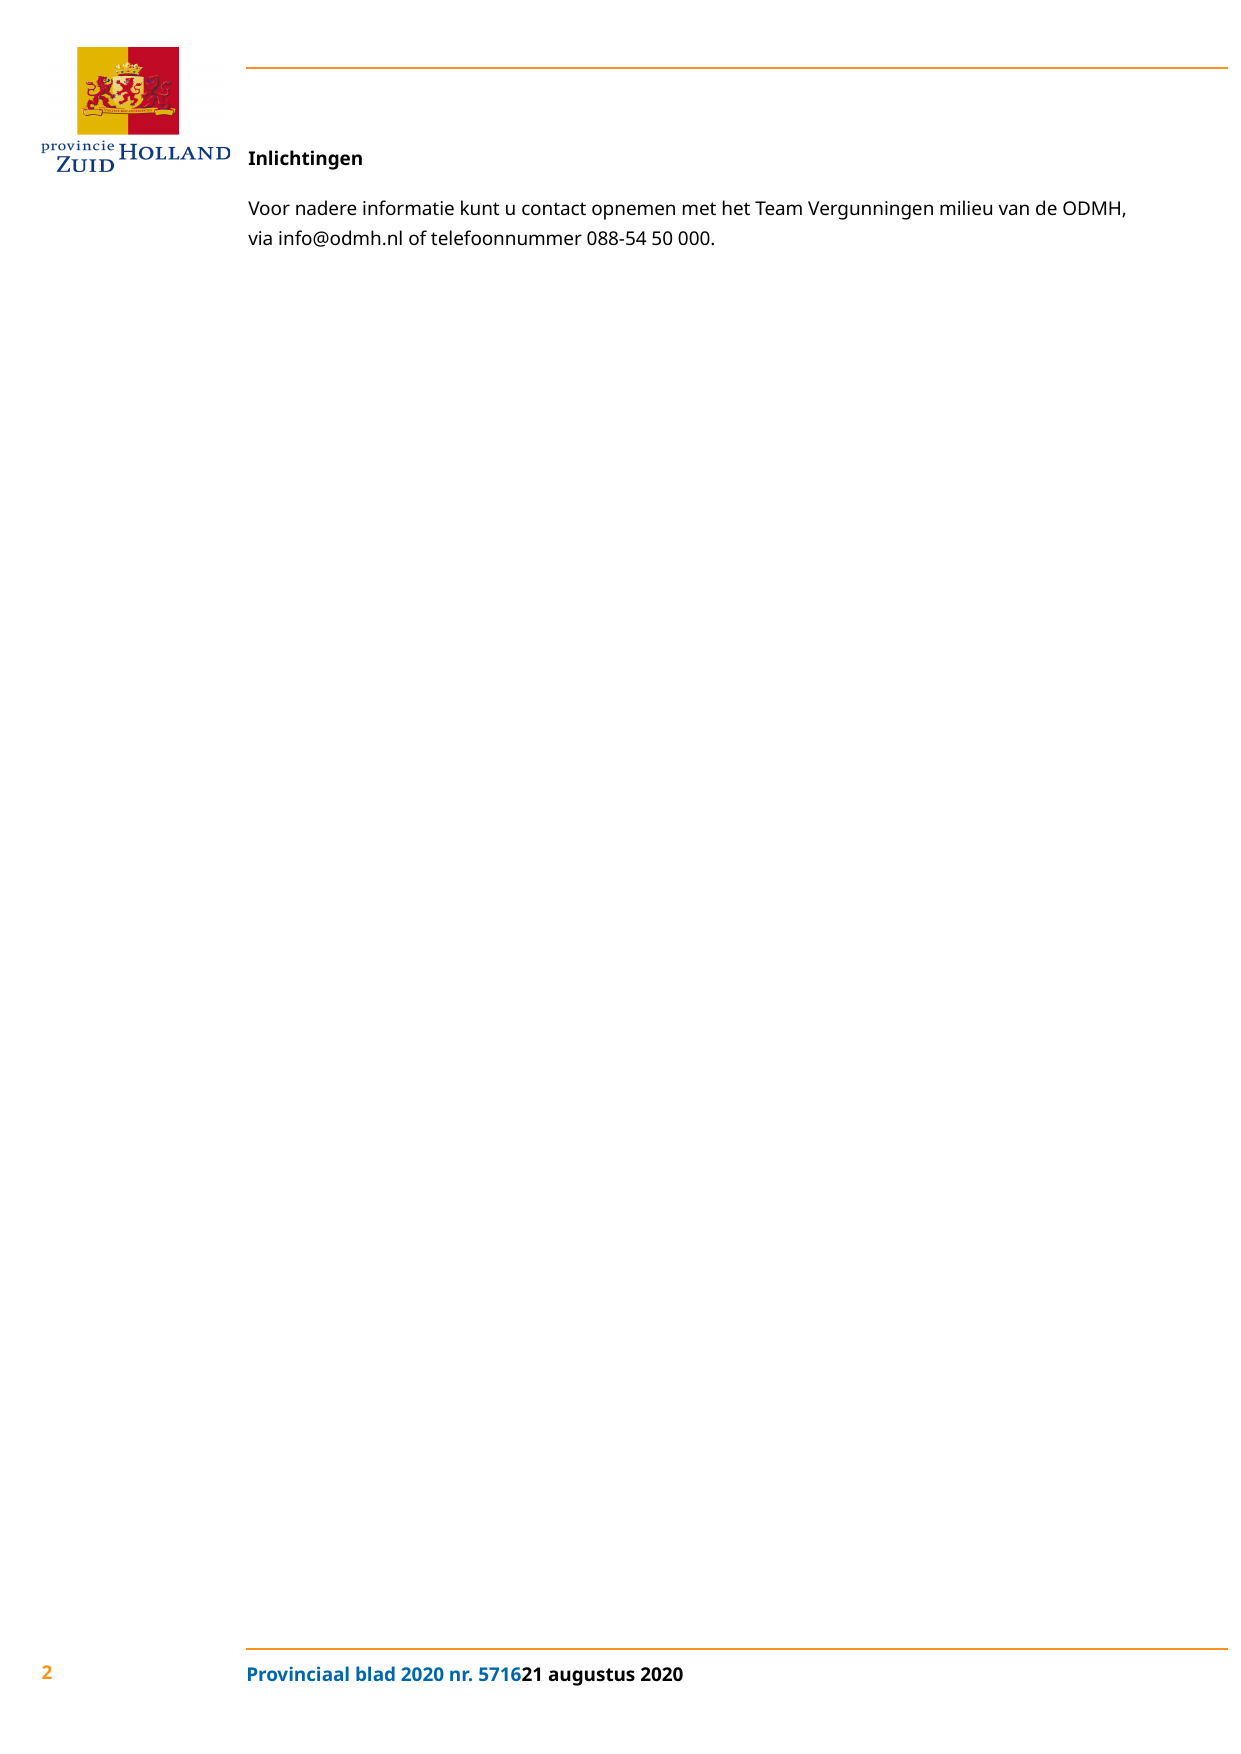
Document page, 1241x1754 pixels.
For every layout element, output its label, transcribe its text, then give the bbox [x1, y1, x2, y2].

text Inlichtingen [248, 145, 1152, 171]
picture [41, 47, 231, 172]
text Voor nadere informatie kunt u contact opnemen met het Team Vergunningen milieu van de ODMH, via info@odmh.nl of telefoonnummer 088-54 50 000. [248, 196, 1152, 251]
